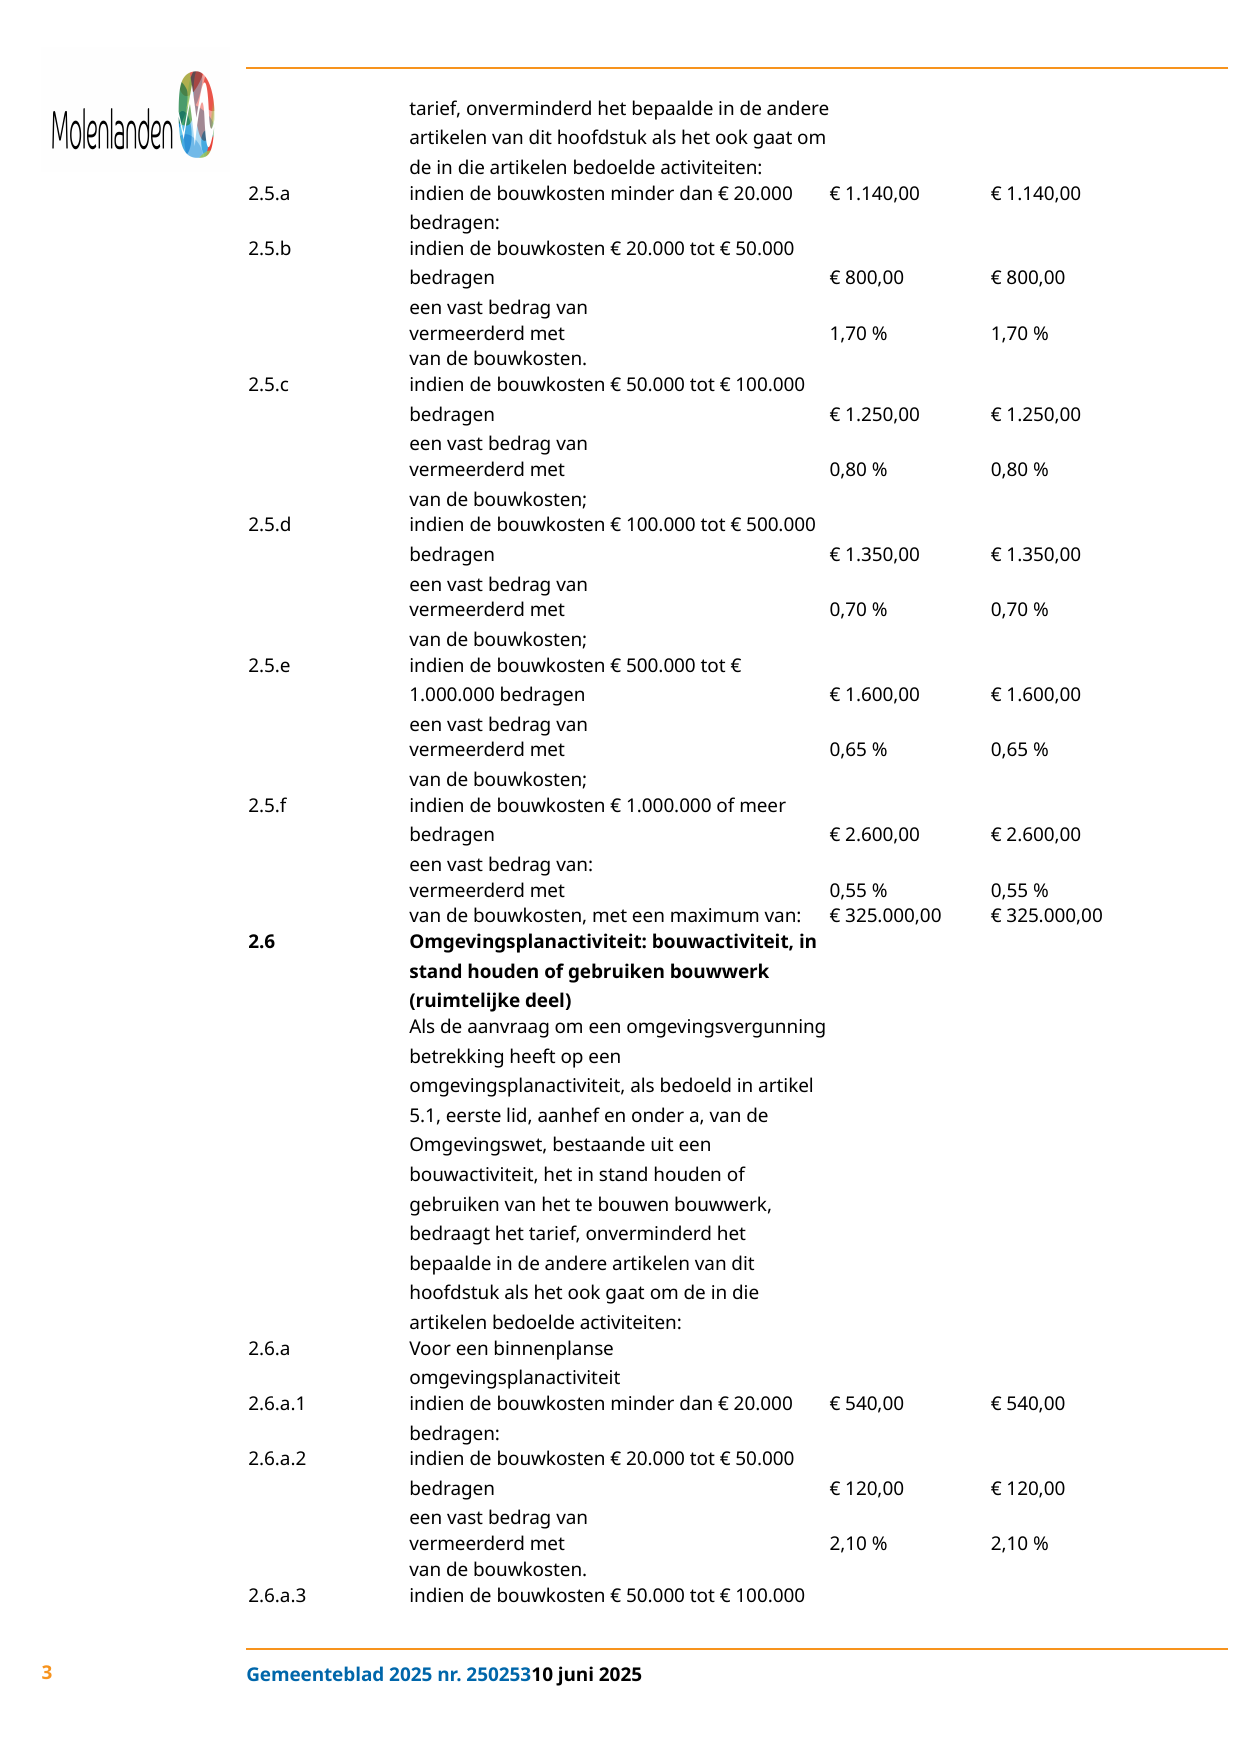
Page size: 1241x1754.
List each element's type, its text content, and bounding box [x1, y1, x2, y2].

table_cell [248, 346, 409, 371]
table_cell [829, 1582, 991, 1607]
table_cell [829, 1556, 991, 1582]
table_cell 0,65 % [829, 737, 991, 792]
table_cell 0,70 % [829, 596, 991, 652]
table_cell indien de bouwkosten € 500.000 tot € 1.000.000 bedragen een vast bedrag van [409, 652, 829, 737]
table_cell [248, 320, 409, 346]
table_cell [829, 1013, 991, 1335]
table_cell 0,80 % [829, 456, 991, 512]
table_cell indien de bouwkosten € 50.000 tot € 100.000 bedragen een vast bedrag van [409, 371, 829, 456]
table_cell [829, 928, 991, 1013]
table_cell indien de bouwkosten € 20.000 tot € 50.000 bedragen een vast bedrag van [409, 235, 829, 320]
table_cell € 800,00 [829, 235, 991, 320]
picture [41, 47, 231, 172]
table_cell [991, 95, 1152, 180]
table_cell indien de bouwkosten minder dan € 20.000 bedragen: [409, 1390, 829, 1445]
table_cell indien de bouwkosten € 100.000 tot € 500.000 bedragen een vast bedrag van [409, 512, 829, 596]
table_cell vermeerderd met [409, 1530, 829, 1556]
table_cell 0,80 % [991, 456, 1152, 512]
table_cell [991, 1013, 1152, 1335]
table_cell [829, 95, 991, 180]
table_cell 0,55 % [991, 877, 1152, 903]
table_cell 2.5.a [248, 180, 409, 235]
table_cell [248, 596, 409, 652]
table_cell [829, 346, 991, 371]
table_cell € 120,00 [991, 1445, 1152, 1530]
table_cell 2.5.e [248, 652, 409, 737]
table_cell [991, 1582, 1152, 1607]
table_cell € 1.140,00 [829, 180, 991, 235]
table_cell indien de bouwkosten € 50.000 tot € 100.000 [409, 1582, 829, 1607]
table_cell 2.5.d [248, 512, 409, 596]
table_cell 2,10 % [829, 1530, 991, 1556]
table_cell van de bouwkosten. [409, 346, 829, 371]
table_cell € 1.600,00 [991, 652, 1152, 737]
table_cell [248, 877, 409, 903]
table_cell 0,55 % [829, 877, 991, 903]
table_cell Voor een binnenplanse omgevingsplanactiviteit [409, 1335, 829, 1390]
table_cell van de bouwkosten. [409, 1556, 829, 1582]
table_cell 2.6.a.2 [248, 1445, 409, 1530]
table_cell vermeerderd met van de bouwkosten; [409, 737, 829, 792]
table_cell 2.5.c [248, 371, 409, 456]
table_cell 2.5.b [248, 235, 409, 320]
table_cell [248, 1556, 409, 1582]
table_cell vermeerderd met [409, 877, 829, 903]
table_cell [991, 1335, 1152, 1390]
table_cell € 120,00 [829, 1445, 991, 1530]
table_cell 2.6 [248, 928, 409, 1013]
table_cell 2.6.a.1 [248, 1390, 409, 1445]
table_cell € 1.250,00 [829, 371, 991, 456]
table_cell € 800,00 [991, 235, 1152, 320]
table_cell € 325.000,00 [991, 903, 1152, 928]
table_cell tarief, onverminderd het bepaalde in de andere artikelen van dit hoofdstuk als het ook gaat om de in die artikelen bedoelde activiteiten: [409, 95, 829, 180]
table_cell [248, 1530, 409, 1556]
table_cell € 2.600,00 [991, 792, 1152, 877]
table_cell € 325.000,00 [829, 903, 991, 928]
table_cell € 1.140,00 [991, 180, 1152, 235]
table_cell 2,10 % [991, 1530, 1152, 1556]
table_cell indien de bouwkosten € 1.000.000 of meer bedragen een vast bedrag van: [409, 792, 829, 877]
table_cell Als de aanvraag om een omgevingsvergunning betrekking heeft op een omgevingsplanactiviteit, als bedoeld in artikel 5.1, eerste lid, aanhef en onder a, van de Omgevingswet, bestaande uit een bouwactiviteit, het in stand houden of gebruiken van het te bouwen bouwwerk, bedraagt het tarief, onverminderd het bepaalde in de andere artikelen van dit hoofdstuk als het ook gaat om de in die artikelen bedoelde activiteiten: [409, 1013, 829, 1335]
table_cell [991, 346, 1152, 371]
table_cell € 1.350,00 [991, 512, 1152, 596]
table_cell [248, 903, 409, 928]
table_cell € 540,00 [991, 1390, 1152, 1445]
table_cell Omgevingsplanactiviteit: bouwactiviteit, in stand houden of gebruiken bouwwerk (ruimtelijke deel) [409, 928, 829, 1013]
table_cell van de bouwkosten, met een maximum van: [409, 903, 829, 928]
table_cell € 540,00 [829, 1390, 991, 1445]
table_cell 0,65 % [991, 737, 1152, 792]
table_cell 1,70 % [991, 320, 1152, 346]
table_cell [991, 1556, 1152, 1582]
table_cell vermeerderd met van de bouwkosten; [409, 456, 829, 512]
table_cell indien de bouwkosten € 20.000 tot € 50.000 bedragen een vast bedrag van [409, 1445, 829, 1530]
table_cell € 1.250,00 [991, 371, 1152, 456]
table_cell 2.6.a.3 [248, 1582, 409, 1607]
table_cell € 2.600,00 [829, 792, 991, 877]
table_cell 2.6.a [248, 1335, 409, 1390]
table_cell [248, 95, 409, 180]
table_cell [248, 1013, 409, 1335]
table_cell 0,70 % [991, 596, 1152, 652]
table_cell vermeerderd met van de bouwkosten; [409, 596, 829, 652]
table_cell [248, 456, 409, 512]
table_cell [248, 737, 409, 792]
table_cell vermeerderd met [409, 320, 829, 346]
table_cell 2.5.f [248, 792, 409, 877]
table_cell indien de bouwkosten minder dan € 20.000 bedragen: [409, 180, 829, 235]
table_cell € 1.350,00 [829, 512, 991, 596]
table_cell 1,70 % [829, 320, 991, 346]
table_cell [829, 1335, 991, 1390]
table_cell € 1.600,00 [829, 652, 991, 737]
table_cell [991, 928, 1152, 1013]
